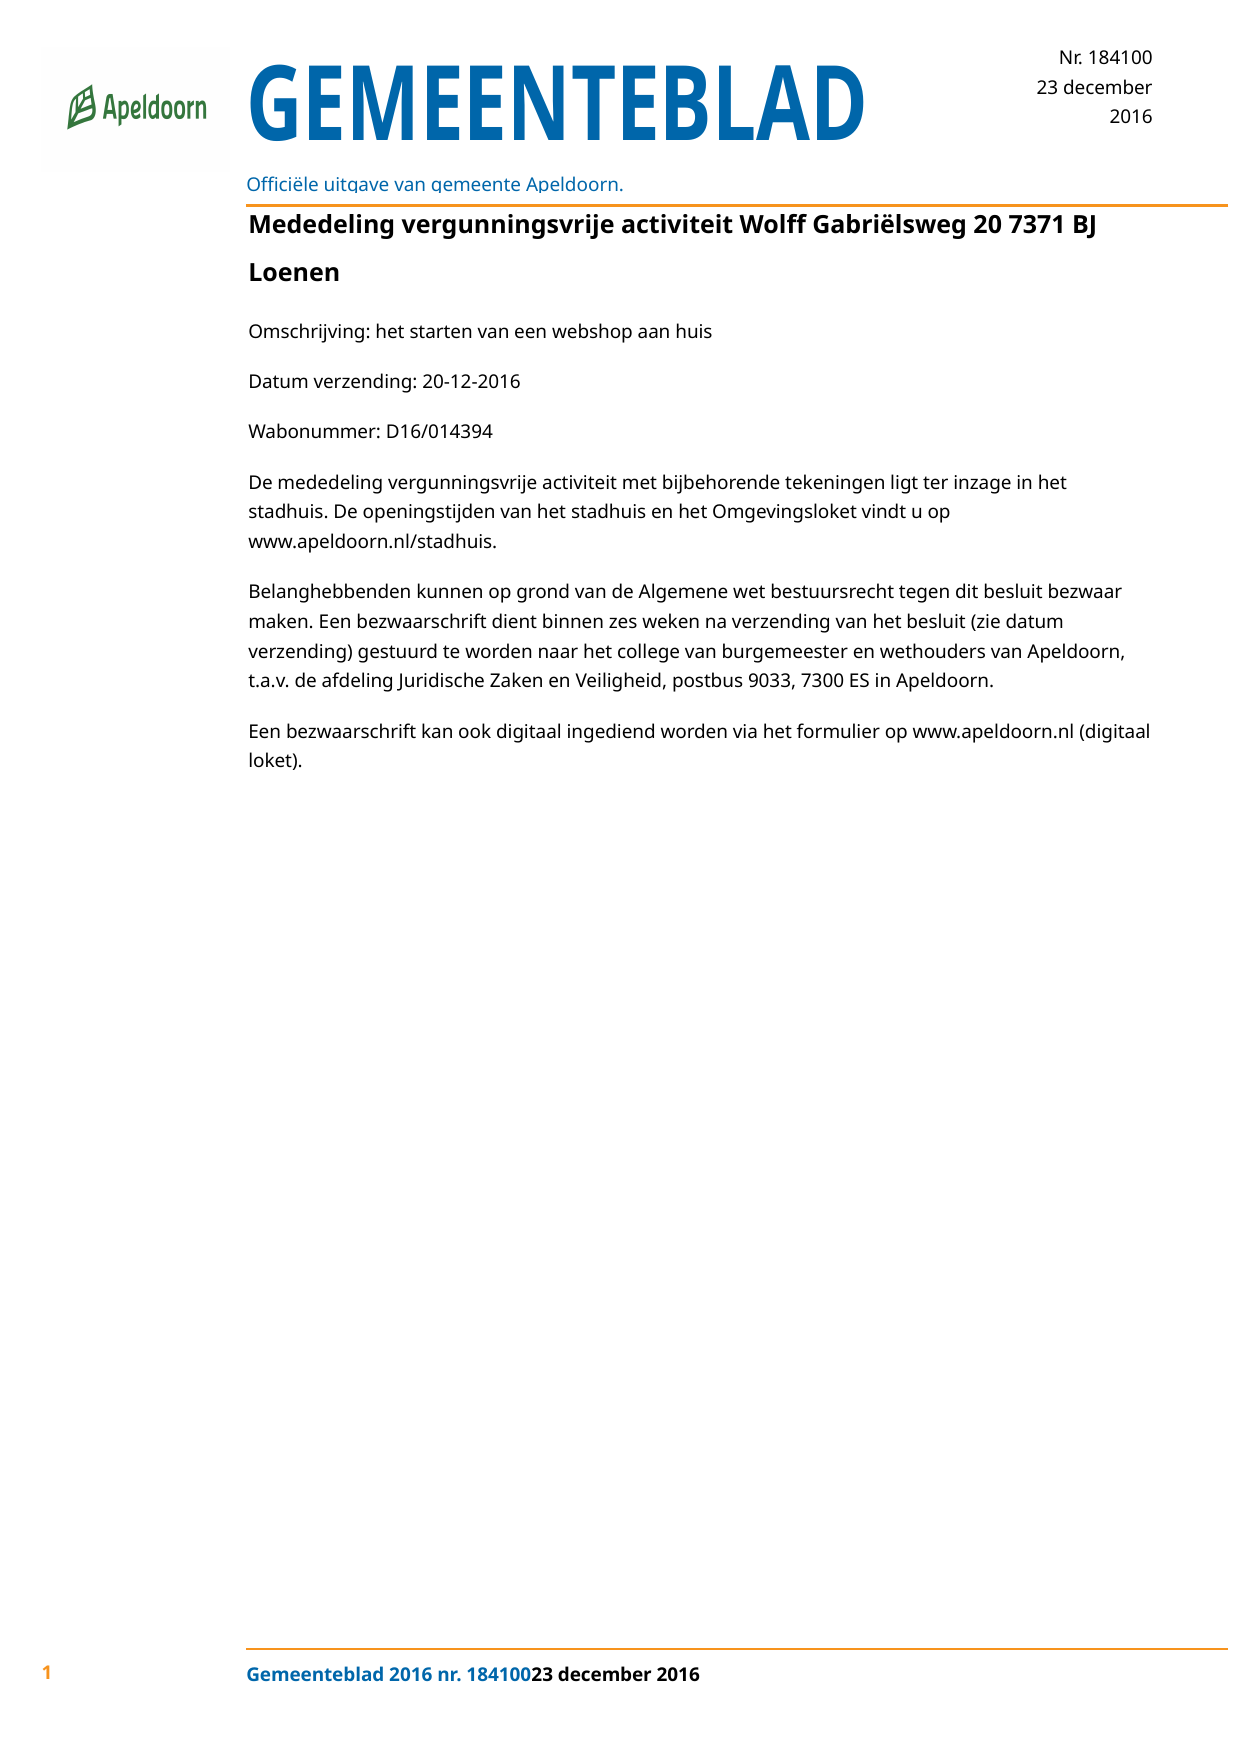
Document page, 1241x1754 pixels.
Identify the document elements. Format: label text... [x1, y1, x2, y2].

text De mededeling vergunningsvrije activiteit met bijbehorende tekeningen ligt ter inzage in het stadhuis. De openingstijden van het stadhuis en het Omgevingsloket vindt u op www.apeldoorn.nl/stadhuis. [248, 469, 1152, 554]
text Omschrijving: het starten van een webshop aan huis [248, 318, 1152, 344]
text Belanghebbenden kunnen op grond van de Algemene wet bestuursrecht tegen dit besluit bezwaar maken. Een bezwaarschrift dient binnen zes weken na verzending van het besluit (zie datum verzending) gestuurd te worden naar het college van burgemeester en wethouders van Apeldoorn, t.a.v. de afdeling Juridische Zaken en Veiligheid, postbus 9033, 7300 ES in Apeldoorn. [248, 579, 1152, 693]
text Mededeling vergunningsvrije activiteit Wolff Gabriëlsweg 20 7371 BJ Loenen [248, 207, 1152, 288]
text Wabonummer: D16/014394 [248, 419, 1152, 444]
text Datum verzending: 20-12-2016 [248, 368, 1152, 394]
text Een bezwaarschrift kan ook digitaal ingediend worden via het formulier op www.apeldoorn.nl (digitaal loket). [248, 718, 1152, 773]
picture [41, 47, 231, 172]
